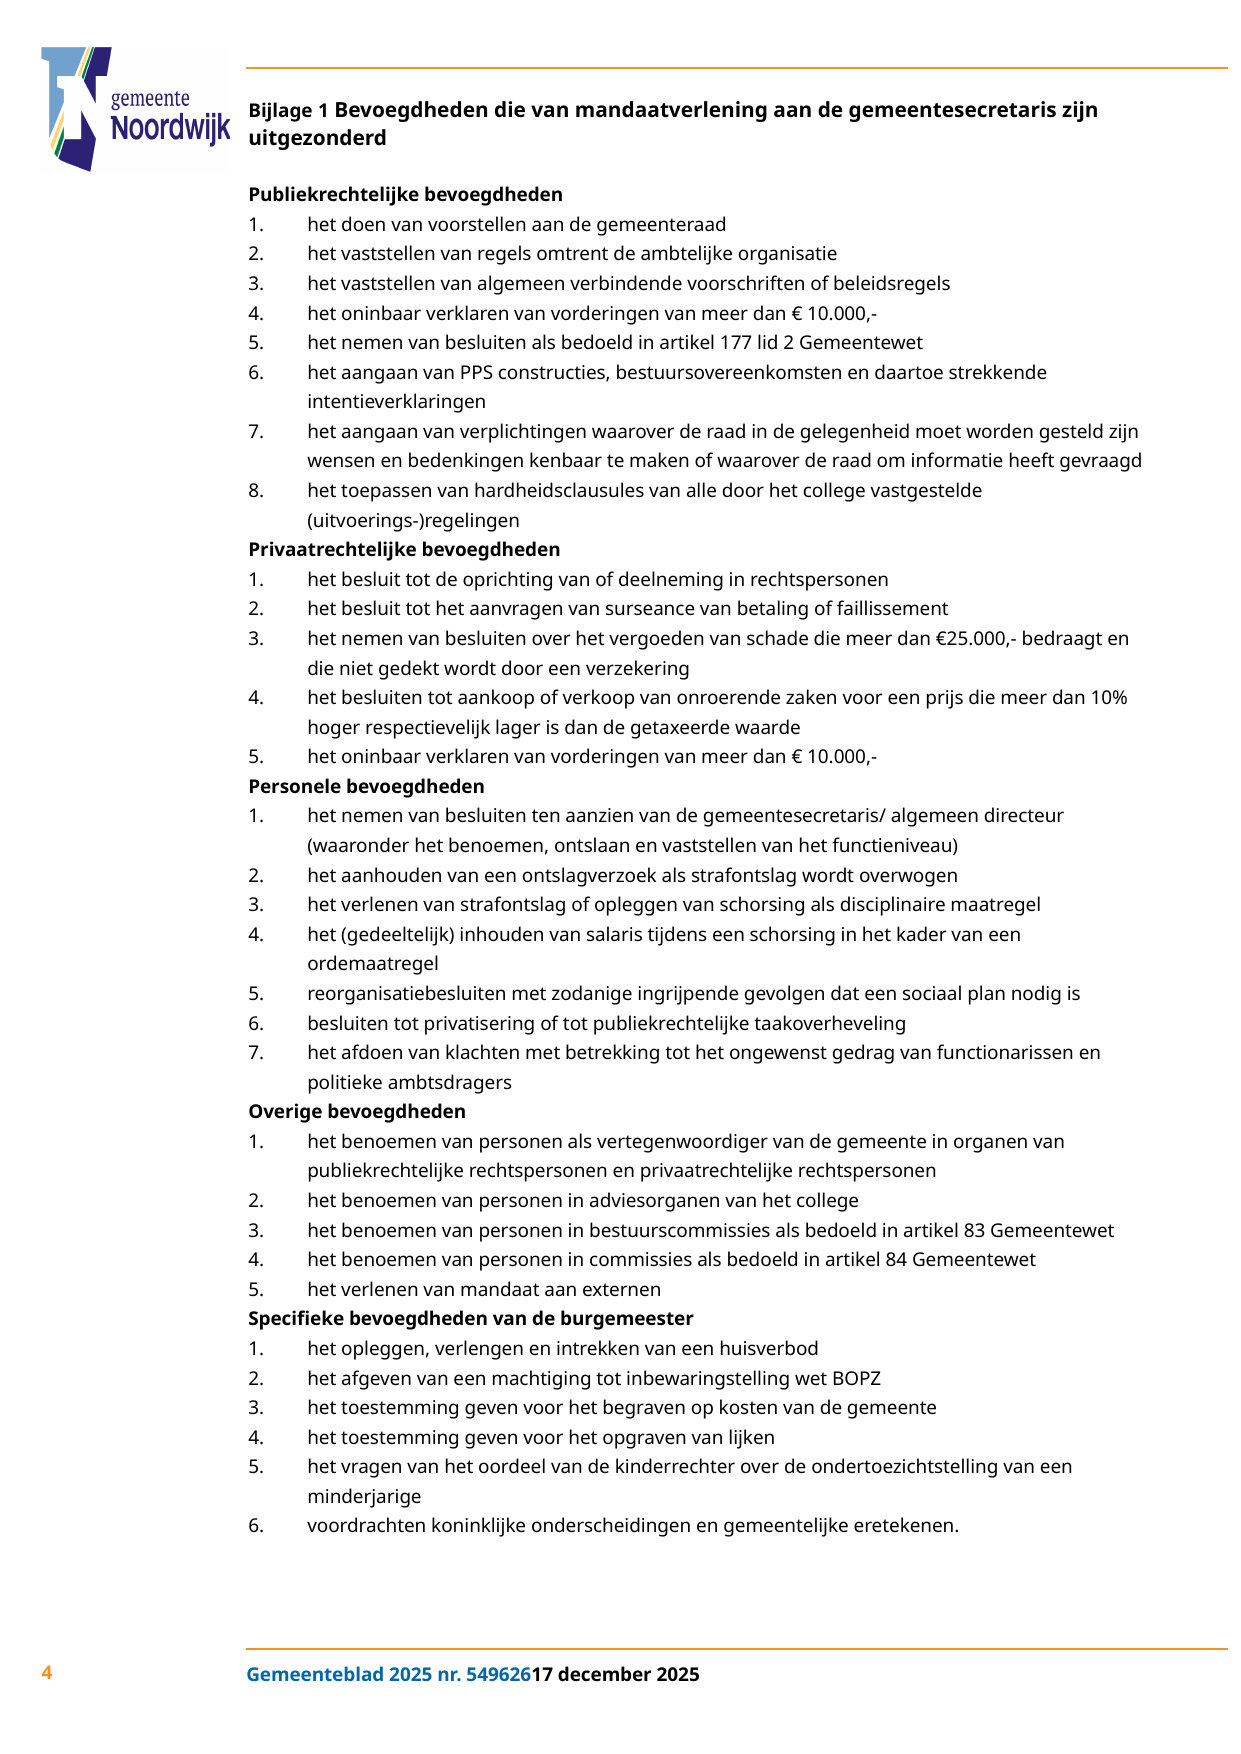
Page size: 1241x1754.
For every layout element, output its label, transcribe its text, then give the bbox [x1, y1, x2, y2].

list het benoemen van personen als vertegenwoordiger van de gemeente in organen van publiekrechtelijke rechtspersonen en privaatrechtelijke rechtspersonen [248, 1128, 1152, 1183]
list het doen van voorstellen aan de gemeenteraad [248, 211, 1152, 237]
list het oninbaar verklaren van vorderingen van meer dan € 10.000,- [248, 300, 1152, 325]
list het besluit tot de oprichting van of deelneming in rechtspersonen [248, 566, 1152, 592]
list het benoemen van personen in bestuurscommissies als bedoeld in artikel 83 Gemeentewet [248, 1217, 1152, 1242]
list het benoemen van personen in adviesorganen van het college [248, 1187, 1152, 1213]
text Overige bevoegdheden [248, 1098, 1152, 1124]
list het nemen van besluiten over het vergoeden van schade die meer dan €25.000,- bedraagt en die niet gedekt wordt door een verzekering [248, 625, 1152, 680]
list het (gedeeltelijk) inhouden van salaris tijdens een schorsing in het kader van een ordemaatregel [248, 921, 1152, 976]
text Privaatrechtelijke bevoegdheden [248, 536, 1152, 562]
list het nemen van besluiten als bedoeld in artikel 177 lid 2 Gemeentewet [248, 329, 1152, 355]
text Specifieke bevoegdheden van de burgemeester [248, 1306, 1152, 1331]
list het nemen van besluiten ten aanzien van de gemeentesecretaris/ algemeen directeur (waaronder het benoemen, ontslaan en vaststellen van het functieniveau) [248, 803, 1152, 858]
list het opleggen, verlengen en intrekken van een huisverbod [248, 1335, 1152, 1361]
text Bijlage 1 Bevoegdheden die van mandaatverlening aan de gemeentesecretaris zijn uitgezonderd [248, 95, 1152, 152]
list het vaststellen van algemeen verbindende voorschriften of beleidsregels [248, 270, 1152, 296]
list het besluiten tot aankoop of verkoop van onroerende zaken voor een prijs die meer dan 10% hoger respectievelijk lager is dan de getaxeerde waarde [248, 684, 1152, 739]
list het aangaan van verplichtingen waarover de raad in de gelegenheid moet worden gesteld zijn wensen en bedenkingen kenbaar te maken of waarover de raad om informatie heeft gevraagd [248, 418, 1152, 473]
list het benoemen van personen in commissies als bedoeld in artikel 84 Gemeentewet [248, 1246, 1152, 1272]
list besluiten tot privatisering of tot publiekrechtelijke taakoverheveling [248, 1010, 1152, 1035]
list het toestemming geven voor het begraven op kosten van de gemeente [248, 1394, 1152, 1420]
list het toestemming geven voor het opgraven van lijken [248, 1424, 1152, 1449]
list het aanhouden van een ontslagverzoek als strafontslag wordt overwogen [248, 862, 1152, 887]
text Personele bevoegdheden [248, 773, 1152, 799]
list het besluit tot het aanvragen van surseance van betaling of faillissement [248, 596, 1152, 621]
list het vragen van het oordeel van de kinderrechter over de ondertoezichtstelling van een minderjarige [248, 1453, 1152, 1509]
list het oninbaar verklaren van vorderingen van meer dan € 10.000,- [248, 743, 1152, 769]
list het aangaan van PPS constructies, bestuursovereenkomsten en daartoe strekkende intentieverklaringen [248, 359, 1152, 414]
list voordrachten koninklijke onderscheidingen en gemeentelijke eretekenen. [248, 1513, 1152, 1538]
list reorganisatiebesluiten met zodanige ingrijpende gevolgen dat een sociaal plan nodig is [248, 980, 1152, 1006]
picture [41, 47, 231, 172]
list het afdoen van klachten met betrekking tot het ongewenst gedrag van functionarissen en politieke ambtsdragers [248, 1039, 1152, 1094]
list het toepassen van hardheidsclausules van alle door het college vastgestelde (uitvoerings-)regelingen [248, 477, 1152, 532]
list het afgeven van een machtiging tot inbewaringstelling wet BOPZ [248, 1365, 1152, 1390]
list het vaststellen van regels omtrent de ambtelijke organisatie [248, 241, 1152, 266]
text Publiekrechtelijke bevoegdheden [248, 181, 1152, 207]
list het verlenen van mandaat aan externen [248, 1276, 1152, 1302]
list het verlenen van strafontslag of opleggen van schorsing als disciplinaire maatregel [248, 891, 1152, 917]
